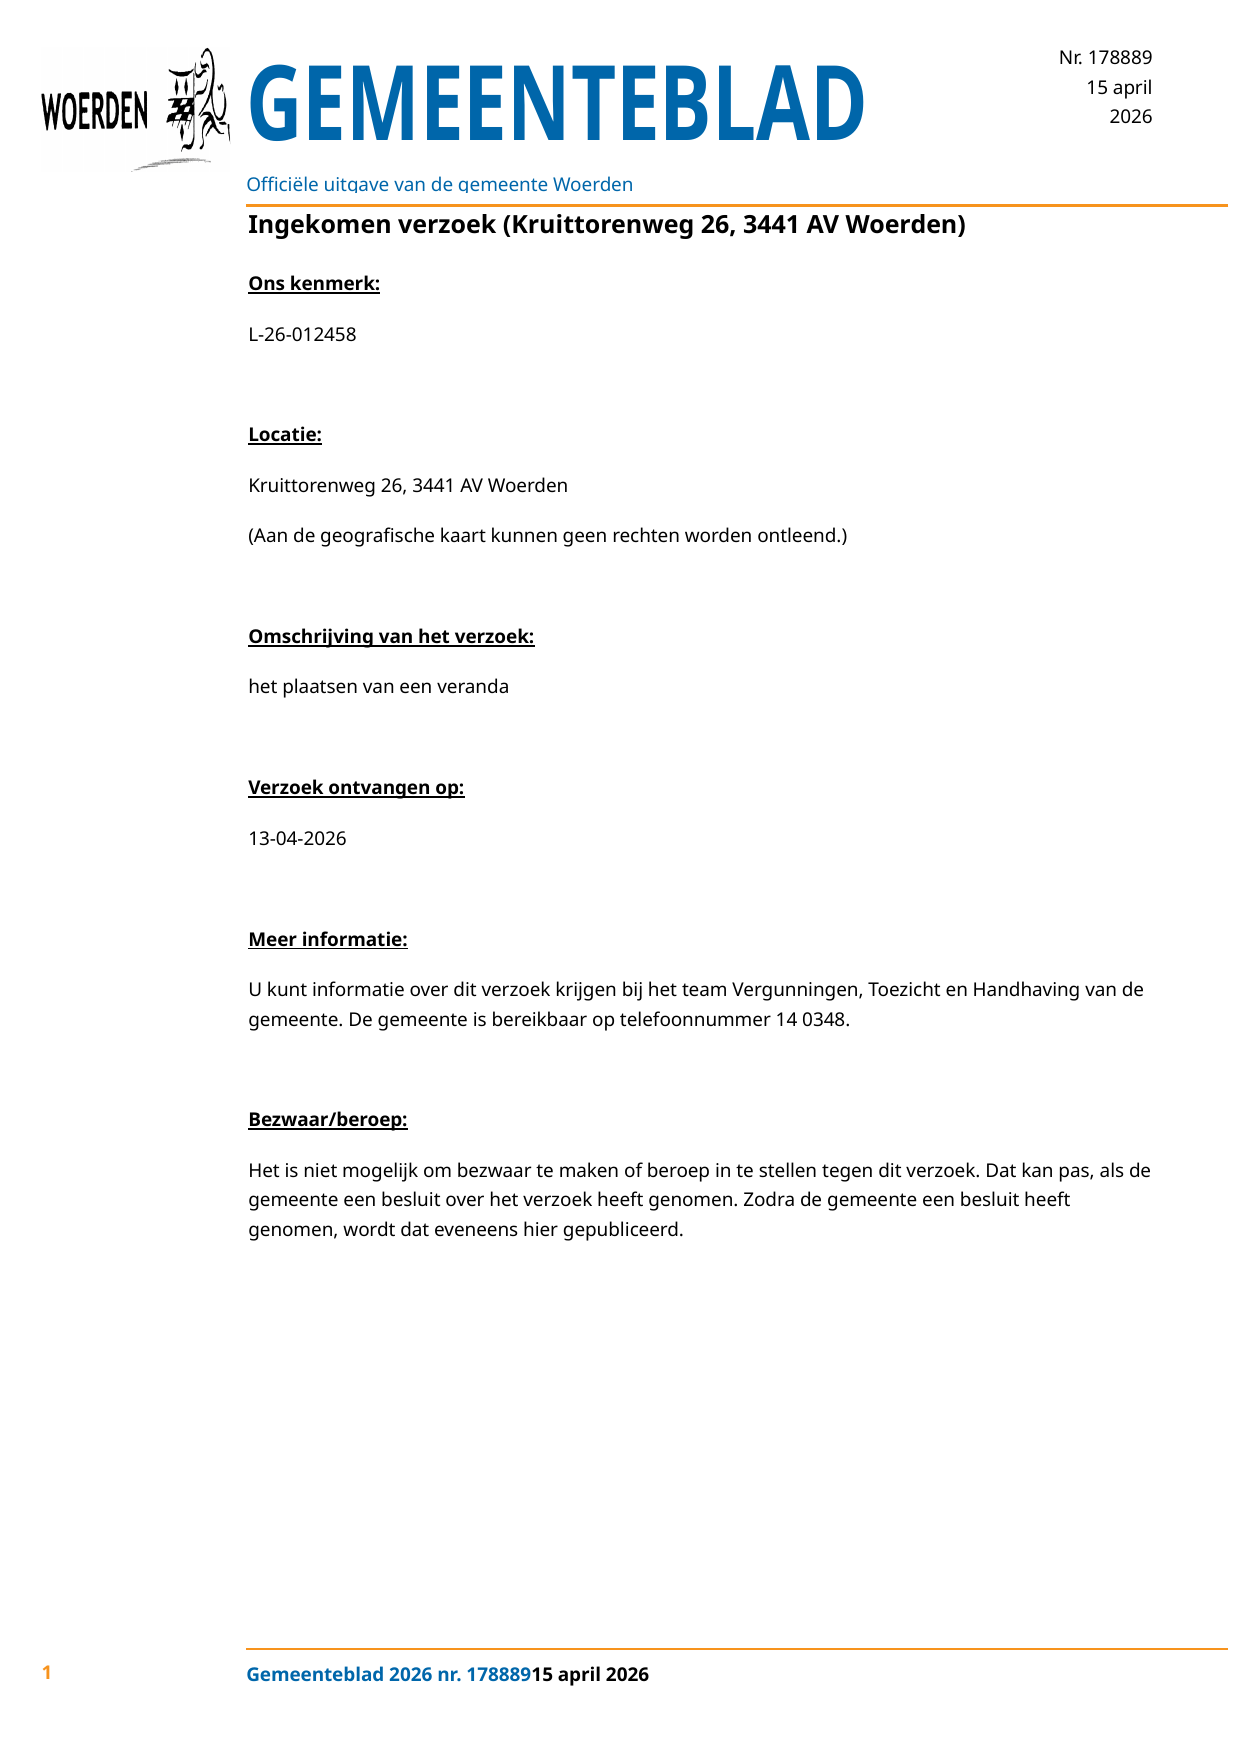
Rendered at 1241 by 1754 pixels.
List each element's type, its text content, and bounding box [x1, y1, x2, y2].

text (Aan de geografische kaart kunnen geen rechten worden ontleend.) [248, 522, 1152, 548]
text Locatie: [248, 422, 1152, 447]
text Kruittorenweg 26, 3441 AV Woerden [248, 472, 1152, 498]
text Verzoek ontvangen op: [248, 774, 1152, 800]
picture [41, 47, 231, 172]
text L-26-012458 [248, 321, 1152, 346]
text Ons kenmerk: [248, 270, 1152, 296]
text het plaatsen van een veranda [248, 674, 1152, 699]
text Het is niet mogelijk om bezwaar te maken of beroep in te stellen tegen dit verzoek. Dat kan pas, als de gemeente een besluit over het verzoek heeft genomen. Zodra de gemeente een besluit heeft genomen, wordt dat eveneens hier gepubliceerd. [248, 1157, 1152, 1242]
text Bezwaar/beroep: [248, 1107, 1152, 1132]
text Omschrijving van het verzoek: [248, 623, 1152, 649]
text Meer informatie: [248, 926, 1152, 951]
text Ingekomen verzoek (Kruittorenweg 26, 3441 AV Woerden) [248, 207, 1152, 241]
text U kunt informatie over dit verzoek krijgen bij het team Vergunningen, Toezicht en Handhaving van de gemeente. De gemeente is bereikbaar op telefoonnummer 14 0348. [248, 976, 1152, 1031]
text 13-04-2026 [248, 825, 1152, 851]
